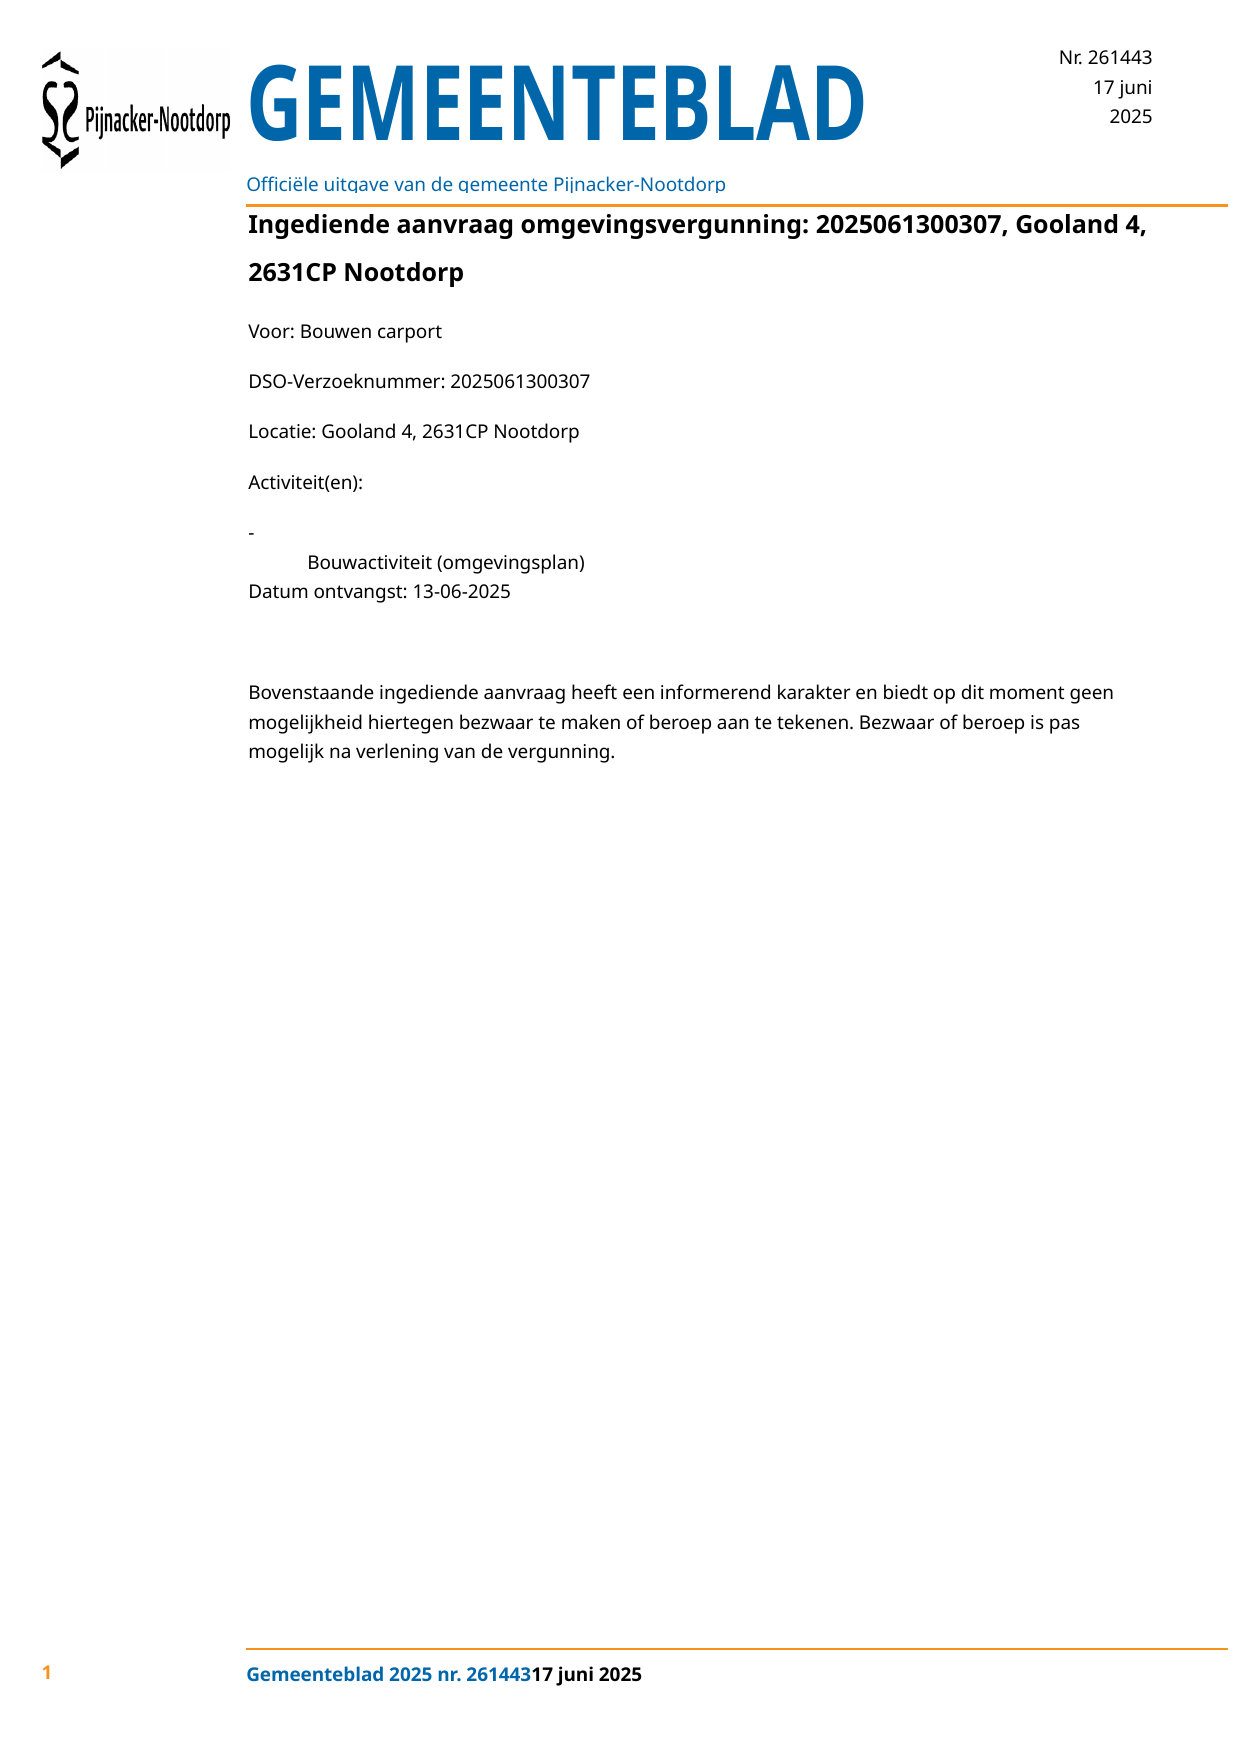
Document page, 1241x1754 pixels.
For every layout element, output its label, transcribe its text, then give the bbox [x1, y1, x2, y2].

text Datum ontvangst: 13-06-2025 [248, 579, 1152, 604]
picture [41, 47, 231, 172]
text Ingediende aanvraag omgevingsvergunning: 2025061300307, Gooland 4, 2631CP Nootdorp [248, 207, 1152, 288]
text Bovenstaande ingediende aanvraag heeft een informerend karakter en biedt op dit moment geen mogelijkheid hiertegen bezwaar te maken of beroep aan te tekenen. Bezwaar of beroep is pas mogelijk na verlening van de vergunning. [248, 679, 1152, 764]
text DSO-Verzoeknummer: 2025061300307 [248, 368, 1152, 394]
text Voor: Bouwen carport [248, 318, 1152, 344]
text Locatie: Gooland 4, 2631CP Nootdorp [248, 419, 1152, 444]
text Activiteit(en): [248, 469, 1152, 495]
list Bouwactiviteit (omgevingsplan) [248, 549, 1152, 575]
